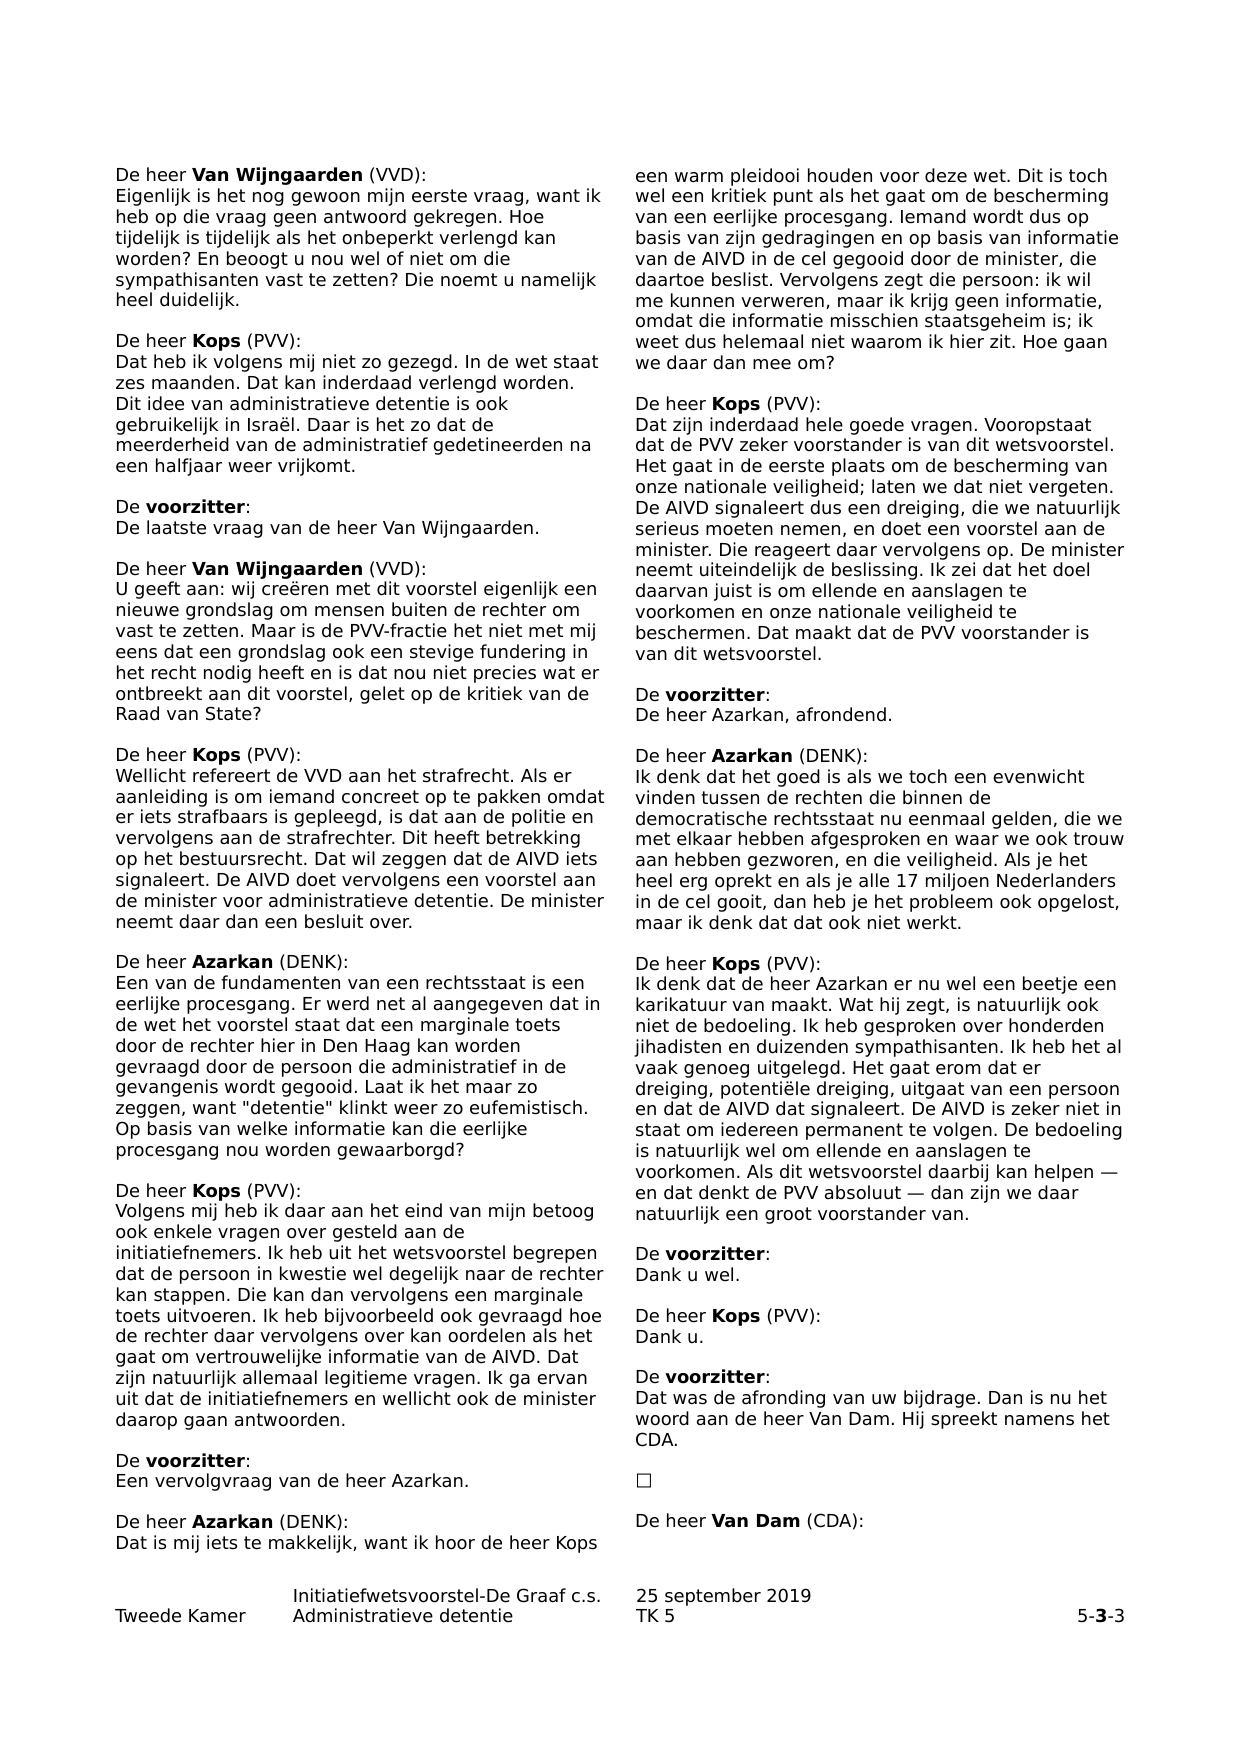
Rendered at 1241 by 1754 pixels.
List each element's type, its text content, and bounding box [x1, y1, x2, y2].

text De heer Van Dam (CDA): [635, 1511, 1125, 1532]
text Dat zijn inderdaad hele goede vragen. Vooropstaat dat de PVV zeker voorstander is van dit wetsvoorstel. Het gaat in de eerste plaats om de bescherming van onze nationale veiligheid; laten we dat niet vergeten. De AIVD signaleert dus een dreiging, die we natuurlijk serieus moeten nemen, en doet een voorstel aan de minister. Die reageert daar vervolgens op. De minister neemt uiteindelijk de beslissing. Ik zei dat het doel daarvan juist is om ellende en aanslagen te voorkomen en onze nationale veiligheid te beschermen. Dat maakt dat de PVV voorstander is van dit wetsvoorstel. [635, 414, 1125, 664]
text een warm pleidooi houden voor deze wet. Dit is toch wel een kritiek punt als het gaat om de bescherming van een eerlijke procesgang. Iemand wordt dus op basis van zijn gedragingen en op basis van informatie van de AIVD in de cel gegooid door de minister, die daartoe beslist. Vervolgens zegt die persoon: ik wil me kunnen verweren, maar ik krijg geen informatie, omdat die informatie misschien staatsgeheim is; ik weet dus helemaal niet waarom ik hier zit. Hoe gaan we daar dan mee om? [635, 165, 1125, 374]
text De heer Kops (PVV): [635, 1306, 1125, 1326]
text De voorzitter: [115, 497, 605, 517]
text De heer Azarkan, afrondend. [635, 705, 1125, 726]
text Volgens mij heb ik daar aan het eind van mijn betoog ook enkele vragen over gesteld aan de initiatiefnemers. Ik heb uit het wetsvoorstel begrepen dat de persoon in kwestie wel degelijk naar de rechter kan stappen. Die kan dan vervolgens een marginale toets uitvoeren. Ik heb bijvoorbeeld ook gevraagd hoe de rechter daar vervolgens over kan oordelen als het gaat om vertrouwelijke informatie van de AIVD. Dat zijn natuurlijk allemaal legitieme vragen. Ik ga ervan uit dat de initiatiefnemers en wellicht ook de minister daarop gaan antwoorden. [115, 1201, 605, 1430]
text De heer Kops (PVV): [115, 1181, 605, 1201]
text Dank u. [635, 1326, 1125, 1347]
text De laatste vraag van de heer Van Wijngaarden. [115, 517, 605, 538]
text Een van de fundamenten van een rechtsstaat is een eerlijke procesgang. Er werd net al aangegeven dat in de wet het voorstel staat dat een marginale toets door de rechter hier in Den Haag kan worden gevraagd door de persoon die administratief in de gevangenis wordt gegooid. Laat ik het maar zo zeggen, want "detentie" klinkt weer zo eufemistisch. Op basis van welke informatie kan die eerlijke procesgang nou worden gewaarborgd? [115, 973, 605, 1161]
text Dank u wel. [635, 1265, 1125, 1286]
text De voorzitter: [115, 1450, 605, 1471]
text De heer Azarkan (DENK): [115, 952, 605, 973]
text Ik denk dat de heer Azarkan er nu wel een beetje een karikatuur van maakt. Wat hij zegt, is natuurlijk ook niet de bedoeling. Ik heb gesproken over honderden jihadisten en duizenden sympathisanten. Ik heb het al vaak genoeg uitgelegd. Het gaat erom dat er dreiging, potentiële dreiging, uitgaat van een persoon en dat de AIVD dat signaleert. De AIVD is zeker niet in staat om iedereen permanent te volgen. De bedoeling is natuurlijk wel om ellende en aanslagen te voorkomen. Als dit wetsvoorstel daarbij kan helpen — en dat denkt de PVV absoluut — dan zijn we daar natuurlijk een groot voorstander van. [635, 974, 1125, 1224]
text De voorzitter: [635, 1367, 1125, 1388]
text Dat heb ik volgens mij niet zo gezegd. In de wet staat zes maanden. Dat kan inderdaad verlengd worden. Dit idee van administratieve detentie is ook gebruikelijk in Israël. Daar is het zo dat de meerderheid van de administratief gedetineerden na een halfjaar weer vrijkomt. [115, 352, 605, 477]
text De heer Van Wijngaarden (VVD): [115, 165, 605, 186]
text De heer Van Wijngaarden (VVD): [115, 558, 605, 579]
text Wellicht refereert de VVD aan het strafrecht. Als er aanleiding is om iemand concreet op te pakken omdat er iets strafbaars is gepleegd, is dat aan de politie en vervolgens aan de strafrechter. Dit heeft betrekking op het bestuursrecht. Dat wil zeggen dat de AIVD iets signaleert. De AIVD doet vervolgens een voorstel aan de minister voor administratieve detentie. De minister neemt daar dan een besluit over. [115, 766, 605, 932]
text De voorzitter: [635, 684, 1125, 705]
text Dat was de afronding van uw bijdrage. Dan is nu het woord aan de heer Van Dam. Hij spreekt namens het CDA. [635, 1388, 1125, 1450]
text ⬜ [635, 1470, 1125, 1491]
text De heer Azarkan (DENK): [635, 746, 1125, 767]
text De heer Azarkan (DENK): [115, 1512, 605, 1533]
text De voorzitter: [635, 1244, 1125, 1265]
text De heer Kops (PVV): [635, 394, 1125, 414]
text Ik denk dat het goed is als we toch een evenwicht vinden tussen de rechten die binnen de democratische rechtsstaat nu eenmaal gelden, die we met elkaar hebben afgesproken en waar we ook trouw aan hebben gezworen, en die veiligheid. Als je het heel erg oprekt en als je alle 17 miljoen Nederlanders in de cel gooit, dan heb je het probleem ook opgelost, maar ik denk dat dat ook niet werkt. [635, 767, 1125, 933]
text De heer Kops (PVV): [115, 745, 605, 766]
text De heer Kops (PVV): [115, 331, 605, 352]
text Eigenlijk is het nog gewoon mijn eerste vraag, want ik heb op die vraag geen antwoord gekregen. Hoe tijdelijk is tijdelijk als het onbeperkt verlengd kan worden? En beoogt u nou wel of niet om die sympathisanten vast te zetten? Die noemt u namelijk heel duidelijk. [115, 186, 605, 311]
text Een vervolgvraag van de heer Azarkan. [115, 1471, 605, 1492]
text De heer Kops (PVV): [635, 953, 1125, 974]
text Dat is mij iets te makkelijk, want ik hoor de heer Kops [115, 1533, 605, 1553]
text U geeft aan: wij creëren met dit voorstel eigenlijk een nieuwe grondslag om mensen buiten de rechter om vast te zetten. Maar is de PVV-fractie het niet met mij eens dat een grondslag ook een stevige fundering in het recht nodig heeft en is dat nou niet precies wat er ontbreekt aan dit voorstel, gelet op de kritiek van de Raad van State? [115, 579, 605, 725]
